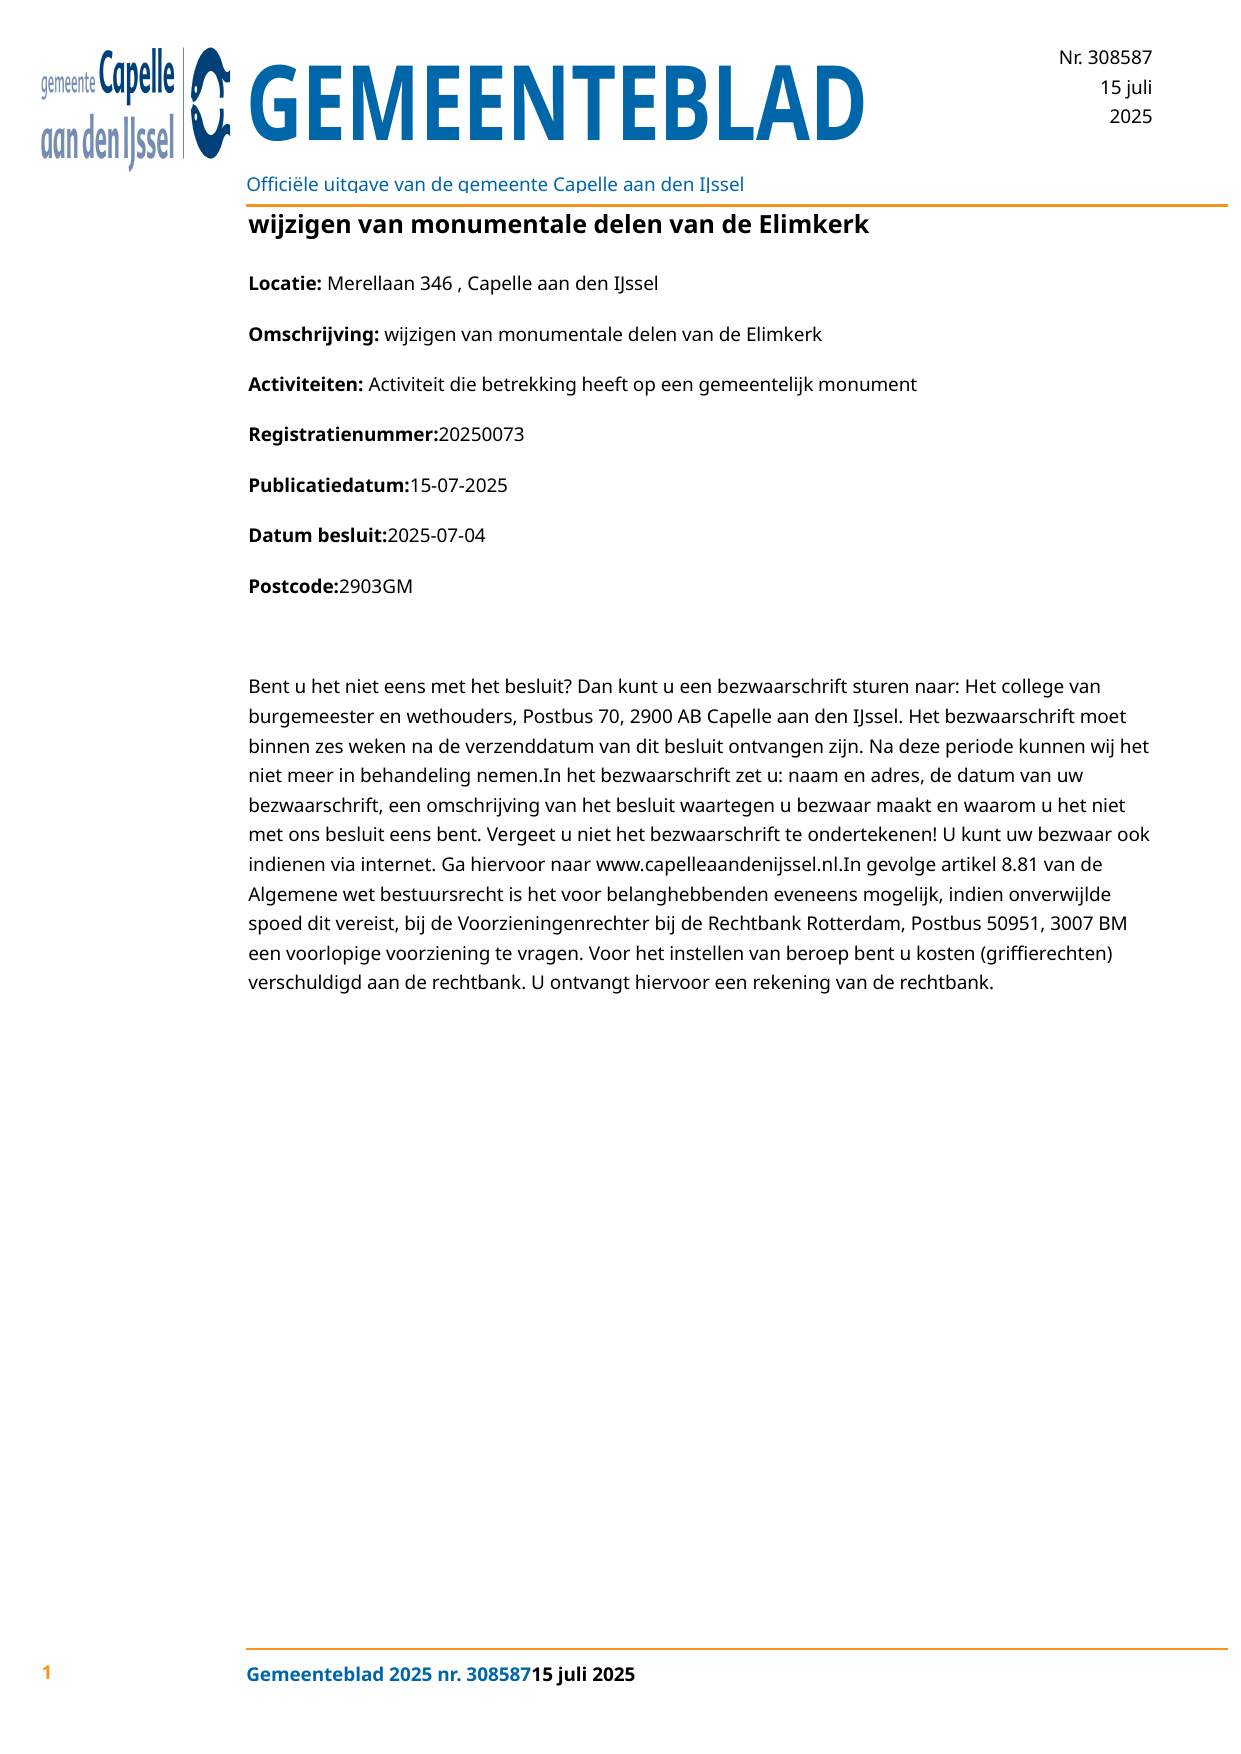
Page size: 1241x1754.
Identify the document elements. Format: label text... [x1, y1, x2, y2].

text Locatie: Merellaan 346 , Capelle aan den IJssel [248, 270, 1152, 296]
text Registratienummer:20250073 [248, 422, 1152, 447]
text wijzigen van monumentale delen van de Elimkerk [248, 207, 1152, 241]
picture [41, 47, 231, 172]
text Activiteiten: Activiteit die betrekking heeft op een gemeentelijk monument [248, 371, 1152, 397]
text Publicatiedatum:15-07-2025 [248, 472, 1152, 498]
text Bent u het niet eens met het besluit? Dan kunt u een bezwaarschrift sturen naar: Het college van burgemeester en wethouders, Postbus 70, 2900 AB Capelle aan den IJssel. Het bezwaarschrift moet binnen zes weken na de verzenddatum van dit besluit ontvangen zijn. Na deze periode kunnen wij het niet meer in behandeling nemen.In het bezwaarschrift zet u: naam en adres, de datum van uw bezwaarschrift, een omschrijving van het besluit waartegen u bezwaar maakt en waarom u het niet met ons besluit eens bent. Vergeet u niet het bezwaarschrift te ondertekenen! U kunt uw bezwaar ook indienen via internet. Ga hiervoor naar www.capelleaandenijssel.nl.In gevolge artikel 8.81 van de Algemene wet bestuursrecht is het voor belanghebbenden eveneens mogelijk, indien onverwijlde spoed dit vereist, bij de Voorzieningenrechter bij de Rechtbank Rotterdam, Postbus 50951, 3007 BM een voorlopige voorziening te vragen. Voor het instellen van beroep bent u kosten (griffierechten) verschuldigd aan de rechtbank. U ontvangt hiervoor een rekening van de rechtbank. [248, 674, 1152, 995]
text Postcode:2903GM [248, 573, 1152, 598]
text Omschrijving: wijzigen van monumentale delen van de Elimkerk [248, 321, 1152, 346]
text Datum besluit:2025-07-04 [248, 522, 1152, 548]
